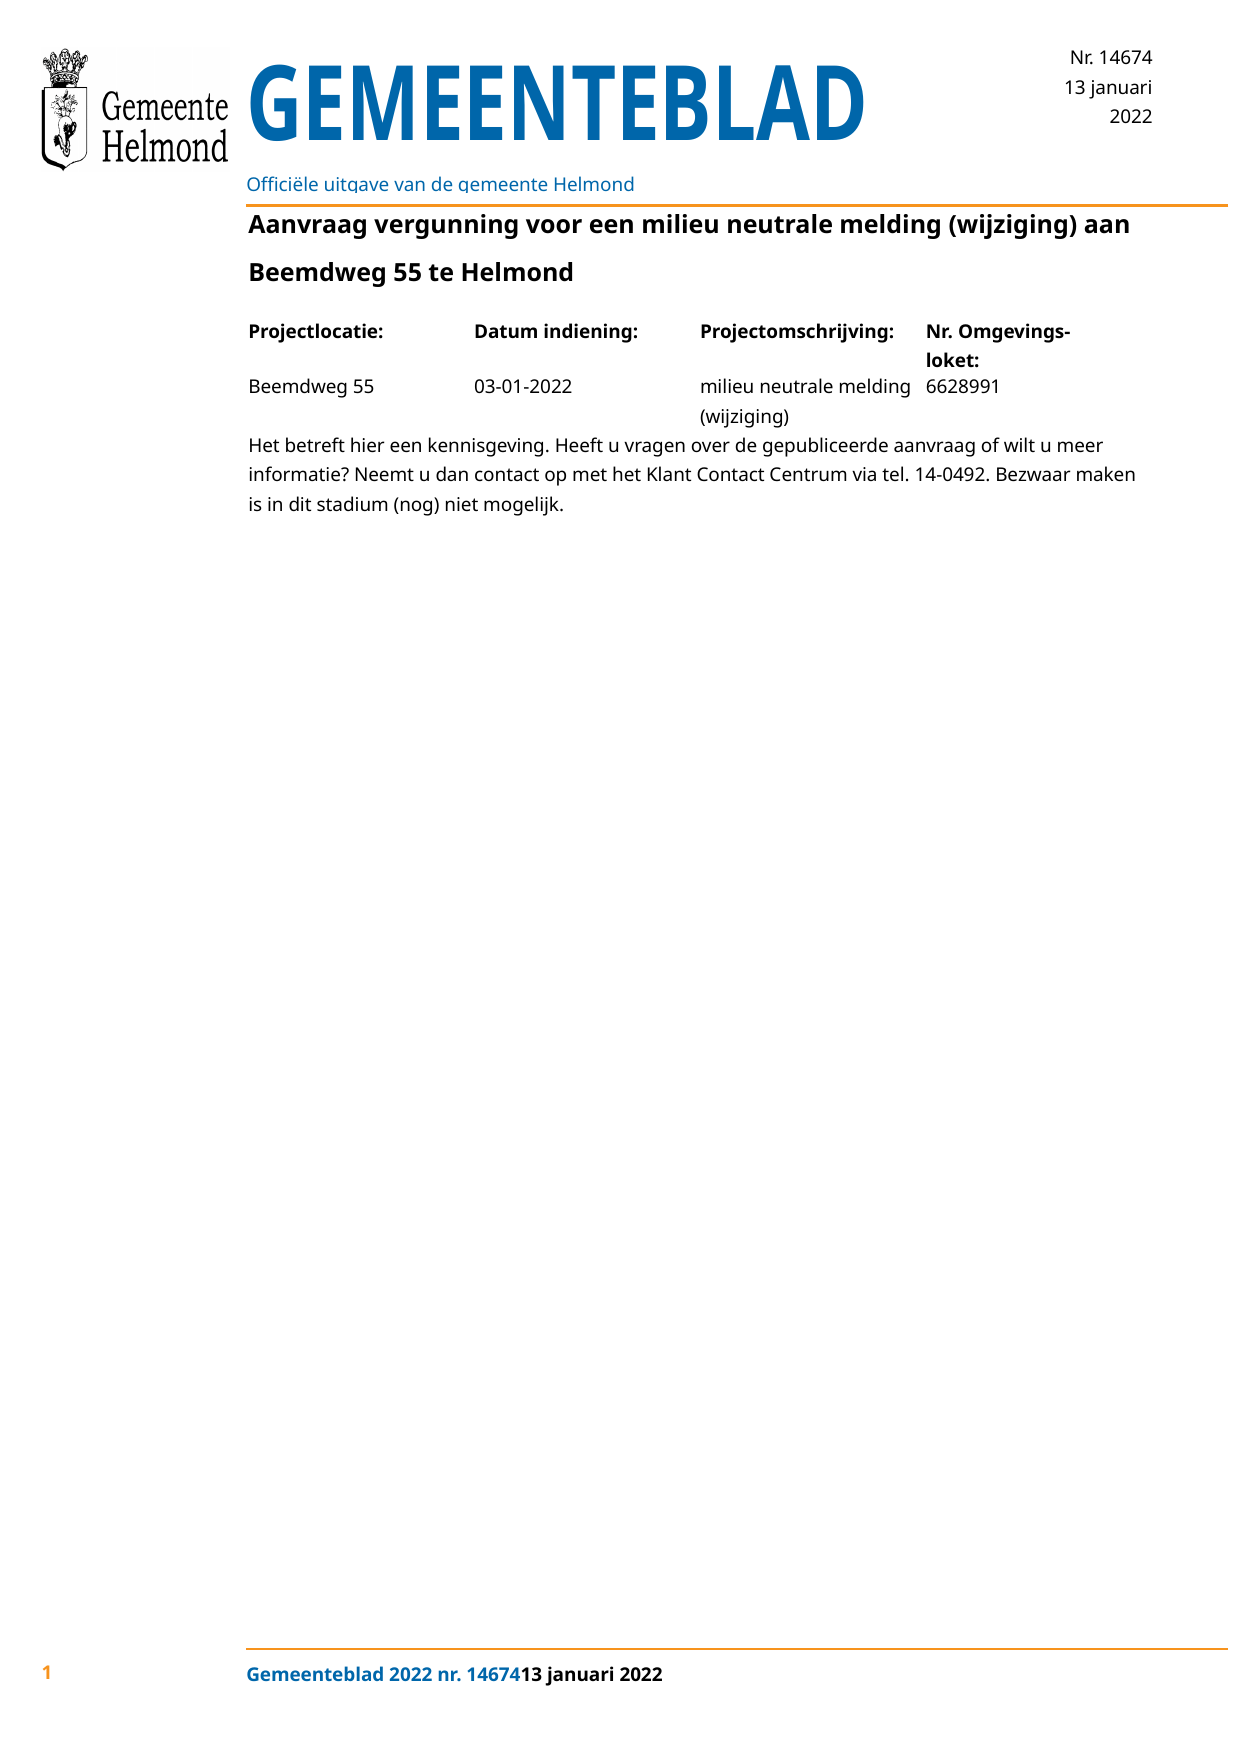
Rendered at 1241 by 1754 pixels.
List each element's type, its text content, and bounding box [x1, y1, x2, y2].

text Aanvraag vergunning voor een milieu neutrale melding (wijziging) aan Beemdweg 55 te Helmond [248, 207, 1152, 288]
table_cell 03-01-2022 [474, 373, 700, 429]
table_header Projectomschrijving: [700, 318, 926, 373]
table_header Nr. Omgevings- loket: [926, 318, 1152, 373]
table_header Projectlocatie: [248, 318, 474, 373]
table_cell Beemdweg 55 [248, 373, 474, 429]
table_header Datum indiening: [474, 318, 700, 373]
table_cell 6628991 [926, 373, 1152, 429]
picture [41, 47, 231, 172]
table_cell milieu neutrale melding (wijziging) [700, 373, 926, 429]
text Het betreft hier een kennisgeving. Heeft u vragen over de gepubliceerde aanvraag of wilt u meer informatie? Neemt u dan contact op met het Klant Contact Centrum via tel. 14-0492. Bezwaar maken is in dit stadium (nog) niet mogelijk. [248, 432, 1152, 517]
